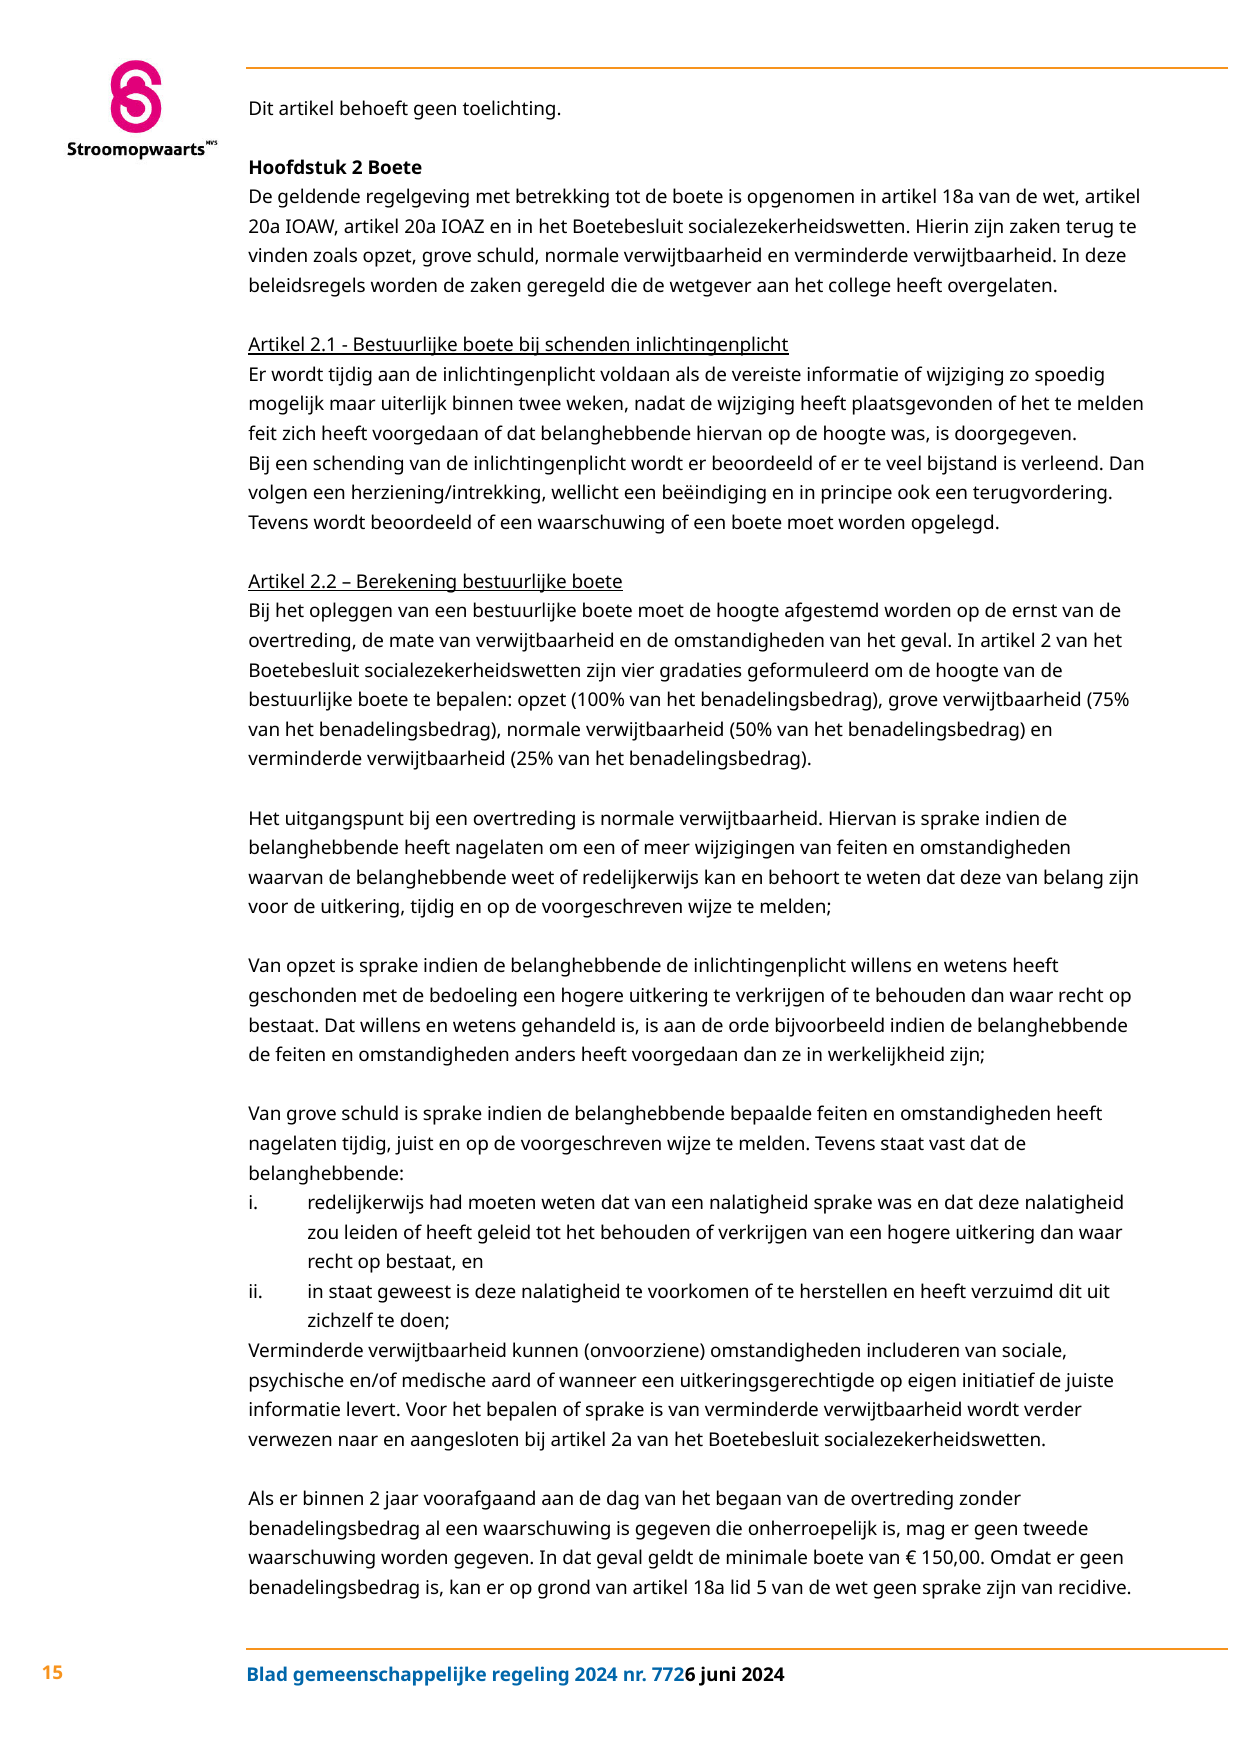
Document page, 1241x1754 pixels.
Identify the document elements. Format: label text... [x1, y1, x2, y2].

text Bij het opleggen van een bestuurlijke boete moet de hoogte afgestemd worden op de ernst van de overtreding, de mate van verwijtbaarheid en de omstandigheden van het geval. In artikel 2 van het Boetebesluit socialezekerheidswetten zijn vier gradaties geformuleerd om de hoogte van de bestuurlijke boete te bepalen: opzet (100% van het benadelingsbedrag), grove verwijtbaarheid (75% van het benadelingsbedrag), normale verwijtbaarheid (50% van het benadelingsbedrag) en verminderde verwijtbaarheid (25% van het benadelingsbedrag). [248, 598, 1152, 771]
list in staat geweest is deze nalatigheid te voorkomen of te herstellen en heeft verzuimd dit uit zichzelf te doen; [248, 1278, 1152, 1333]
text Hoofdstuk 2 Boete [248, 154, 1152, 180]
text Van grove schuld is sprake indien de belanghebbende bepaalde feiten en omstandigheden heeft nagelaten tijdig, juist en op de voorgeschreven wijze te melden. Tevens staat vast dat de belanghebbende: [248, 1101, 1152, 1186]
text Van opzet is sprake indien de belanghebbende de inlichtingenplicht willens en wetens heeft geschonden met de bedoeling een hogere uitkering te verkrijgen of te behouden dan waar recht op bestaat. Dat willens en wetens gehandeld is, is aan de orde bijvoorbeeld indien de belanghebbende de feiten en omstandigheden anders heeft voorgedaan dan ze in werkelijkheid zijn; [248, 953, 1152, 1067]
text Verminderde verwijtbaarheid kunnen (onvoorziene) omstandigheden includeren van sociale, psychische en/of medische aard of wanneer een uitkeringsgerechtigde op eigen initiatief de juiste informatie levert. Voor het bepalen of sprake is van verminderde verwijtbaarheid wordt verder verwezen naar en aangesloten bij artikel 2a van het Boetebesluit socialezekerheidswetten. [248, 1337, 1152, 1452]
list redelijkerwijs had moeten weten dat van een nalatigheid sprake was en dat deze nalatigheid zou leiden of heeft geleid tot het behouden of verkrijgen van een hogere uitkering dan waar recht op bestaat, en [248, 1189, 1152, 1274]
text Bij een schending van de inlichtingenplicht wordt er beoordeeld of er te veel bijstand is verleend. Dan volgen een herziening/intrekking, wellicht een beëindiging en in principe ook een terugvordering. Tevens wordt beoordeeld of een waarschuwing of een boete moet worden opgelegd. [248, 450, 1152, 535]
picture [41, 47, 231, 172]
text Er wordt tijdig aan de inlichtingenplicht voldaan als de vereiste informatie of wijziging zo spoedig mogelijk maar uiterlijk binnen twee weken, nadat de wijziging heeft plaatsgevonden of het te melden feit zich heeft voorgedaan of dat belanghebbende hiervan op de hoogte was, is doorgegeven. [248, 361, 1152, 446]
text Dit artikel behoeft geen toelichting. [248, 95, 1152, 121]
text Artikel 2.1 - Bestuurlijke boete bij schenden inlichtingenplicht [248, 331, 1152, 357]
text De geldende regelgeving met betrekking tot de boete is opgenomen in artikel 18a van de wet, artikel 20a IOAW, artikel 20a IOAZ en in het Boetebesluit socialezekerheidswetten. Hierin zijn zaken terug te vinden zoals opzet, grove schuld, normale verwijtbaarheid en verminderde verwijtbaarheid. In deze beleidsregels worden de zaken geregeld die de wetgever aan het college heeft overgelaten. [248, 183, 1152, 298]
text Als er binnen 2 jaar voorafgaand aan de dag van het begaan van de overtreding zonder benadelingsbedrag al een waarschuwing is gegeven die onherroepelijk is, mag er geen tweede waarschuwing worden gegeven. In dat geval geldt de minimale boete van € 150,00. Omdat er geen benadelingsbedrag is, kan er op grond van artikel 18a lid 5 van de wet geen sprake zijn van recidive. [248, 1485, 1152, 1600]
text Het uitgangspunt bij een overtreding is normale verwijtbaarheid. Hiervan is sprake indien de belanghebbende heeft nagelaten om een of meer wijzigingen van feiten en omstandigheden waarvan de belanghebbende weet of redelijkerwijs kan en behoort te weten dat deze van belang zijn voor de uitkering, tijdig en op de voorgeschreven wijze te melden; [248, 805, 1152, 919]
text Artikel 2.2 – Berekening bestuurlijke boete [248, 568, 1152, 594]
